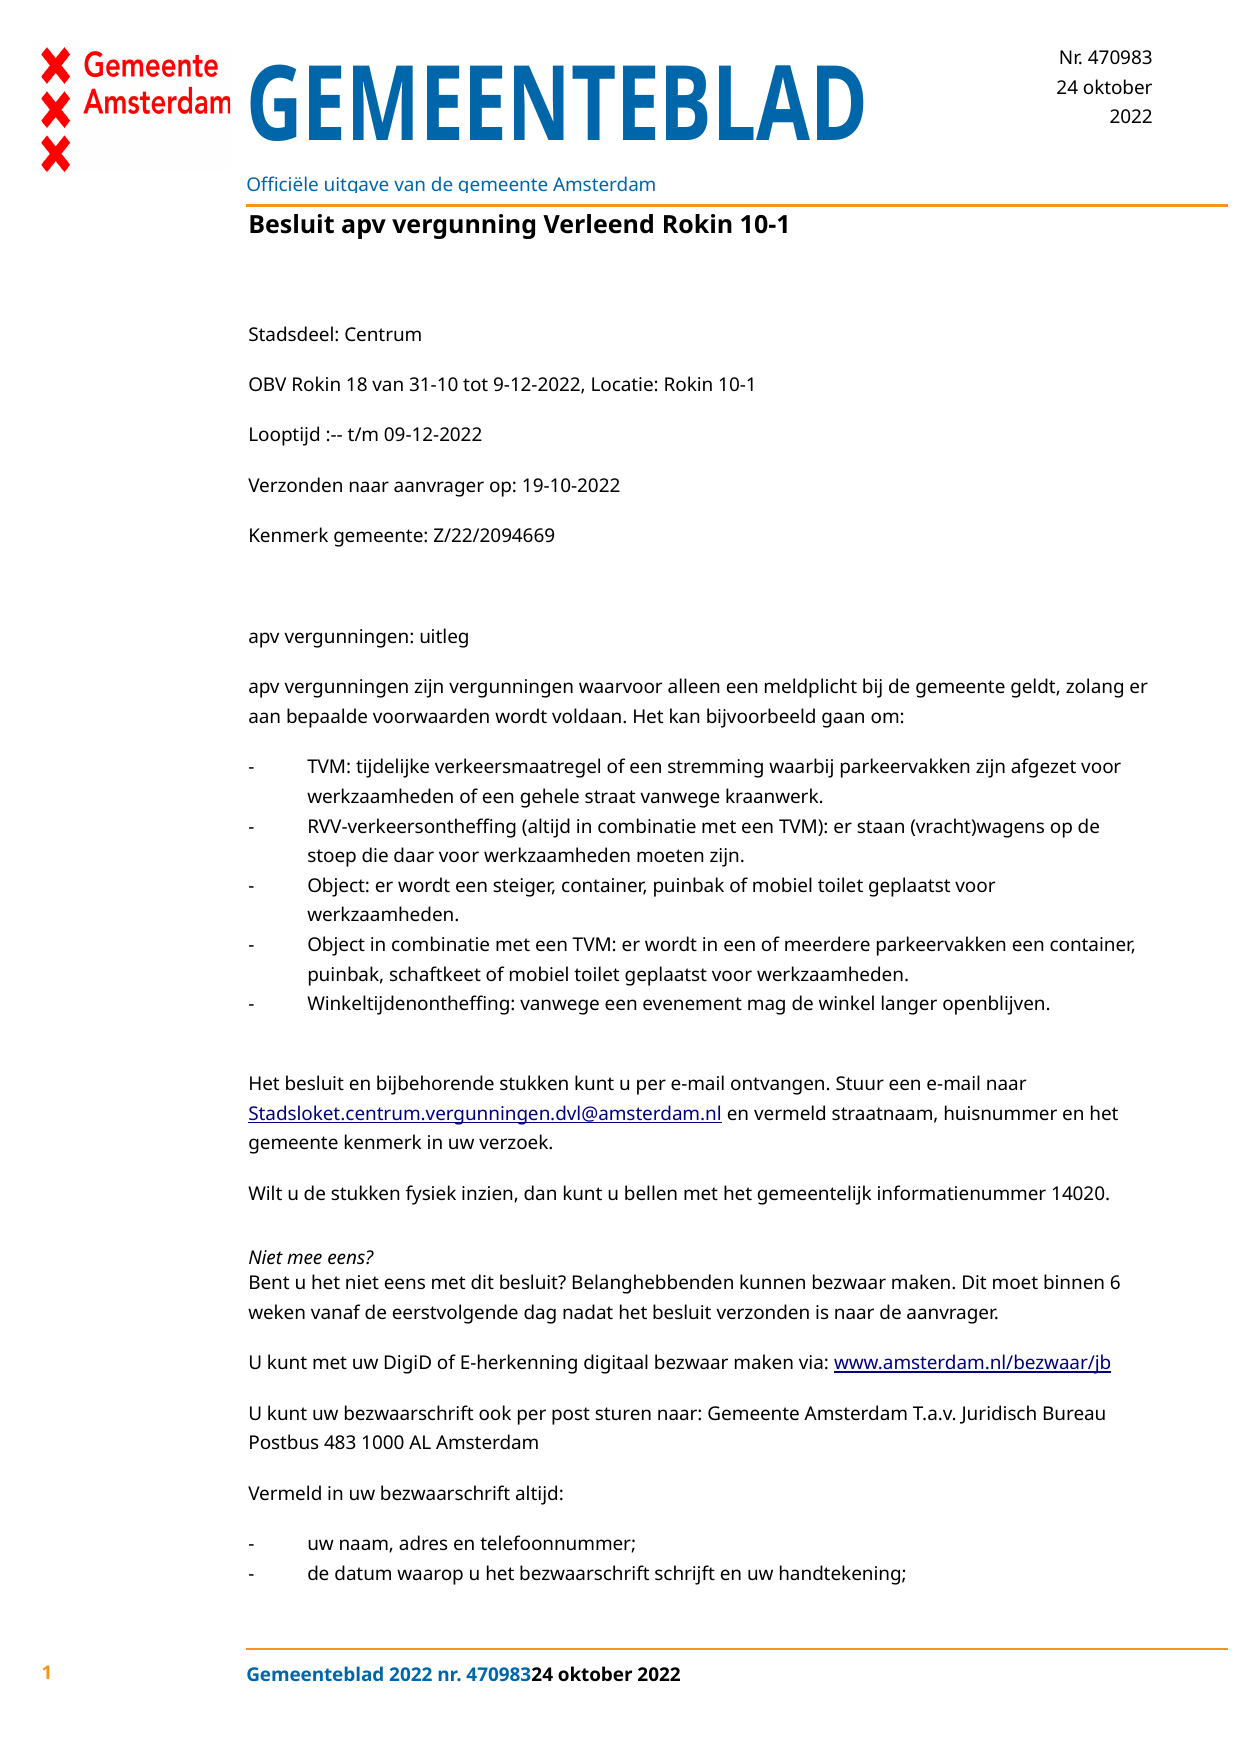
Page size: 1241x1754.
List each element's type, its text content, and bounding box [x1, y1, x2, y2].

list TVM: tijdelijke verkeersmaatregel of een stremming waarbij parkeervakken zijn afgezet voor werkzaamheden of een gehele straat vanwege kraanwerk. [248, 754, 1152, 809]
text Besluit apv vergunning Verleend Rokin 10-1 [248, 207, 1152, 241]
text apv vergunningen zijn vergunningen waarvoor alleen een meldplicht bij de gemeente geldt, zolang er aan bepaalde voorwaarden wordt voldaan. Het kan bijvoorbeeld gaan om: [248, 674, 1152, 729]
text Bent u het niet eens met dit besluit? Belanghebbenden kunnen bezwaar maken. Dit moet binnen 6 weken vanaf de eerstvolgende dag nadat het besluit verzonden is naar de aanvrager. [248, 1269, 1152, 1325]
text U kunt met uw DigiD of E-herkenning digitaal bezwaar maken via: www.amsterdam.nl/bezwaar/jb [248, 1349, 1152, 1375]
list uw naam, adres en telefoonnummer; [248, 1530, 1152, 1556]
text Vermeld in uw bezwaarschrift altijd: [248, 1480, 1152, 1506]
text Kenmerk gemeente: Z/22/2094669 [248, 522, 1152, 548]
text U kunt uw bezwaarschrift ook per post sturen naar: Gemeente Amsterdam T.a.v. Juridisch Bureau Postbus 483 1000 AL Amsterdam [248, 1400, 1152, 1455]
list RVV-verkeersontheffing (altijd in combinatie met een TVM): er staan (vracht)wagens op de stoep die daar voor werkzaamheden moeten zijn. [248, 813, 1152, 868]
list Object: er wordt een steiger, container, puinbak of mobiel toilet geplaatst voor werkzaamheden. [248, 872, 1152, 927]
text OBV Rokin 18 van 31-10 tot 9-12-2022, Locatie: Rokin 10-1 [248, 371, 1152, 397]
text apv vergunningen: uitleg [248, 623, 1152, 649]
text Looptijd :-- t/m 09-12-2022 [248, 422, 1152, 447]
list Winkeltijdenontheffing: vanwege een evenement mag de winkel langer openblijven. [248, 990, 1152, 1016]
text Wilt u de stukken fysiek inzien, dan kunt u bellen met het gemeentelijk informatienummer 14020. [248, 1180, 1152, 1206]
picture [41, 47, 231, 172]
list Object in combinatie met een TVM: er wordt in een of meerdere parkeervakken een container, puinbak, schaftkeet of mobiel toilet geplaatst voor werkzaamheden. [248, 931, 1152, 986]
text Niet mee eens? [248, 1244, 1152, 1269]
list de datum waarop u het bezwaarschrift schrijft en uw handtekening; [248, 1560, 1152, 1586]
text Stadsdeel: Centrum [248, 321, 1152, 346]
text Het besluit en bijbehorende stukken kunt u per e-mail ontvangen. Stuur een e-mail naar Stadsloket.centrum.vergunningen.dvl@amsterdam.nl en vermeld straatnaam, huisnummer en het gemeente kenmerk in uw verzoek. [248, 1070, 1152, 1155]
text Verzonden naar aanvrager op: 19-10-2022 [248, 472, 1152, 498]
